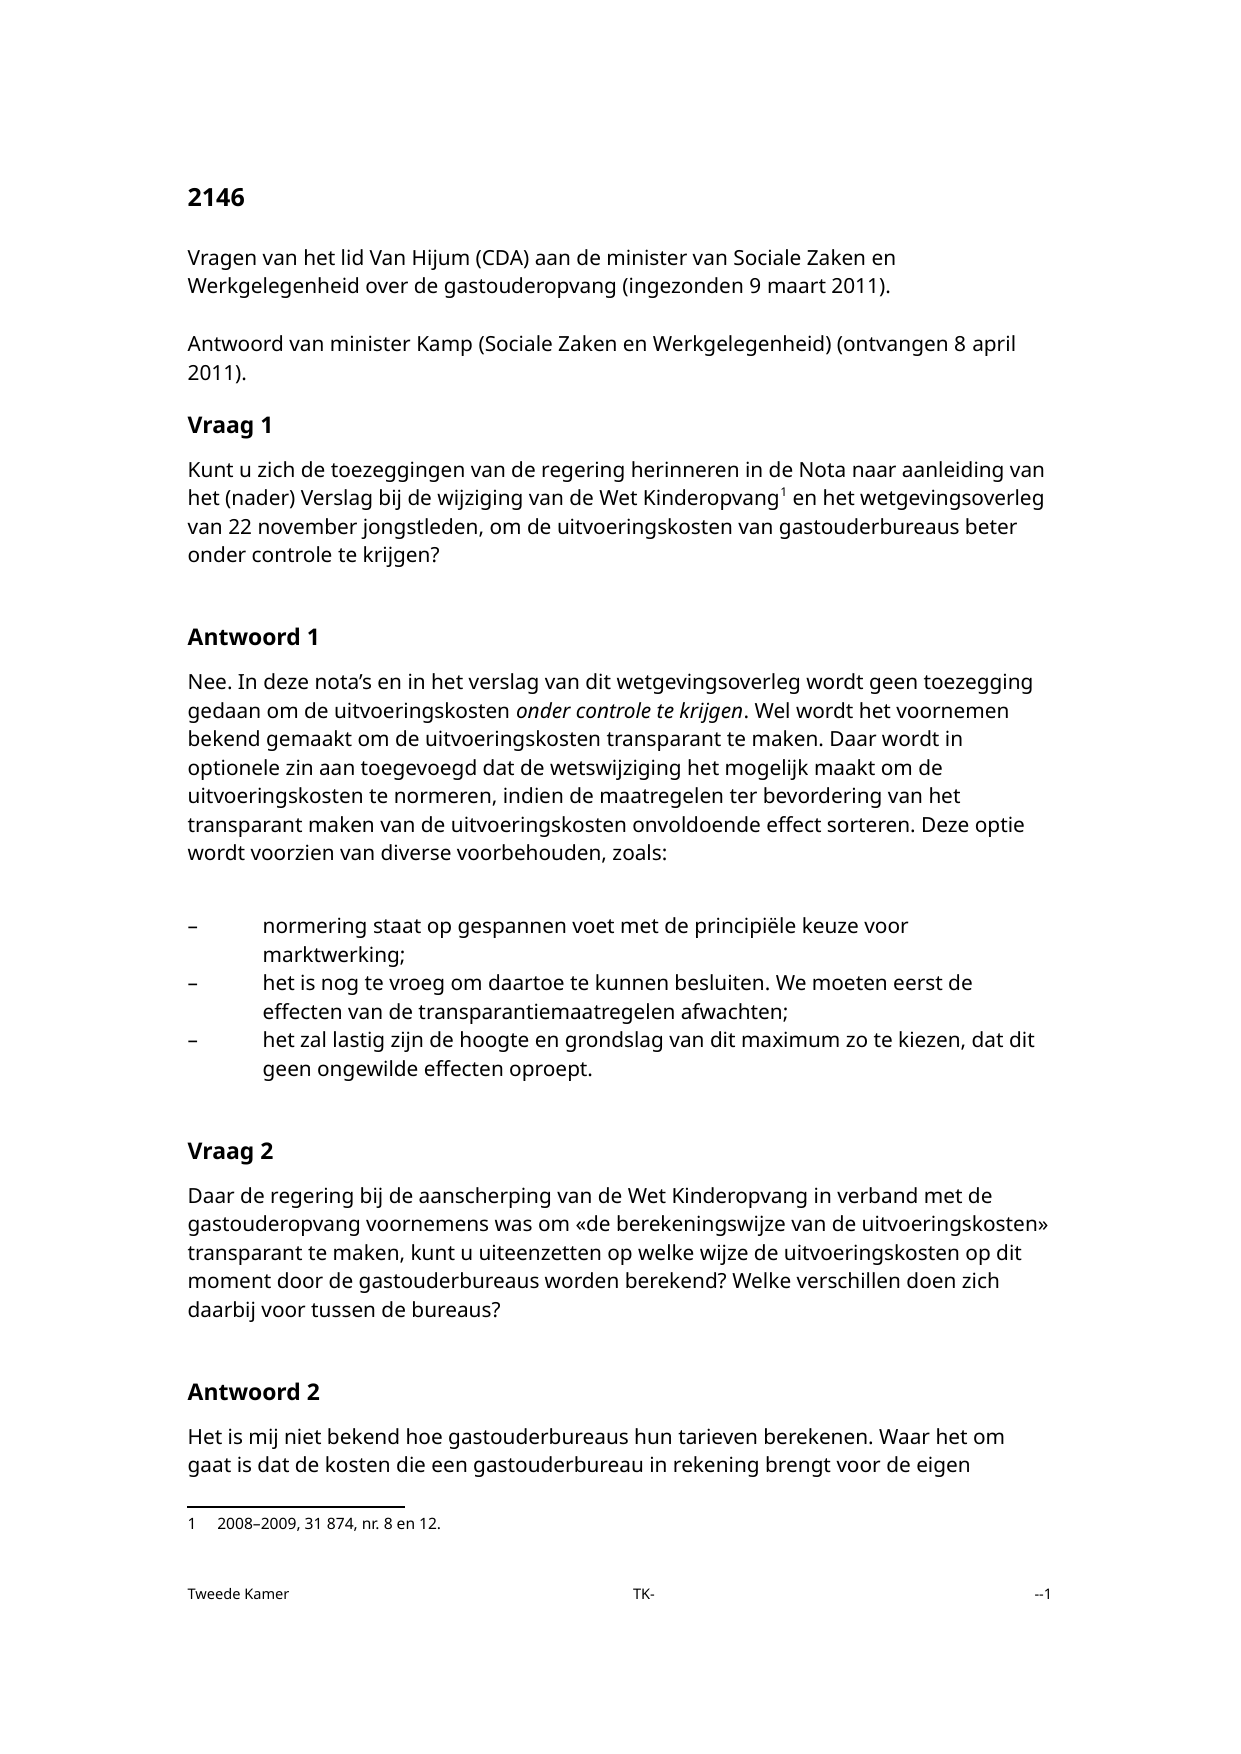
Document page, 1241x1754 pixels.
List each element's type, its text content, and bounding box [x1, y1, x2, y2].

subtitle Vraag 1 [187, 409, 1053, 440]
text Het is mij niet bekend hoe gastouderbureaus hun tarieven berekenen. Waar het om gaat is dat de kosten die een gastouderbureau in rekening brengt voor de eigen [187, 1422, 1053, 1479]
text Daar de regering bij de aanscherping van de Wet Kinderopvang in verband met de gastouderopvang voornemens was om «de berekeningswijze van de uitvoeringskosten» transparant te maken, kunt u uiteenzetten op welke wijze de uitvoeringskosten op dit moment door de gastouderbureaus worden berekend? Welke verschillen doen zich daarbij voor tussen de bureaus? [187, 1181, 1053, 1323]
list het is nog te vroeg om daartoe te kunnen besluiten. We moeten eerst de effecten van de transparantiemaatregelen afwachten; [187, 968, 1053, 1025]
subtitle Vraag 2 [187, 1135, 1053, 1166]
list normering staat op gespannen voet met de principiële keuze voor marktwerking; [187, 912, 1053, 968]
text 2146 [187, 179, 1053, 213]
text Antwoord van minister Kamp (Sociale Zaken en Werkgelegenheid) (ontvangen 8 april 2011). [187, 329, 1053, 386]
text Kunt u zich de toezeggingen van de regering herinneren in de Nota naar aanleiding van het (nader) Verslag bij de wijziging van de Wet Kinderopvang en het wetgevingsoverleg van 22 november jongstleden, om de uitvoeringskosten van gastouderbureaus beter onder controle te krijgen? [187, 455, 1053, 569]
list het zal lastig zijn de hoogte en grondslag van dit maximum zo te kiezen, dat dit geen ongewilde effecten oproept. [187, 1025, 1053, 1082]
text Nee. In deze nota’s en in het verslag van dit wetgevingsoverleg wordt geen toezegging gedaan om de uitvoeringskosten onder controle te krijgen. Wel wordt het voornemen bekend gemaakt om de uitvoeringskosten transparant te maken. Daar wordt in optionele zin aan toegevoegd dat de wetswijziging het mogelijk maakt om de uitvoeringskosten te normeren, indien de maatregelen ter bevordering van het transparant maken van de uitvoeringskosten onvoldoende effect sorteren. Deze optie wordt voorzien van diverse voorbehouden, zoals: [187, 667, 1053, 867]
subtitle Antwoord 1 [187, 621, 1053, 652]
text Vragen van het lid Van Hijum (CDA) aan de minister van Sociale Zaken en Werkgelegenheid over de gastouderopvang (ingezonden 9 maart 2011). [187, 243, 1053, 300]
text 2008–2009, 31 874, nr. 8 en 12. [187, 1506, 1053, 1534]
subtitle Antwoord 2 [187, 1376, 1053, 1407]
